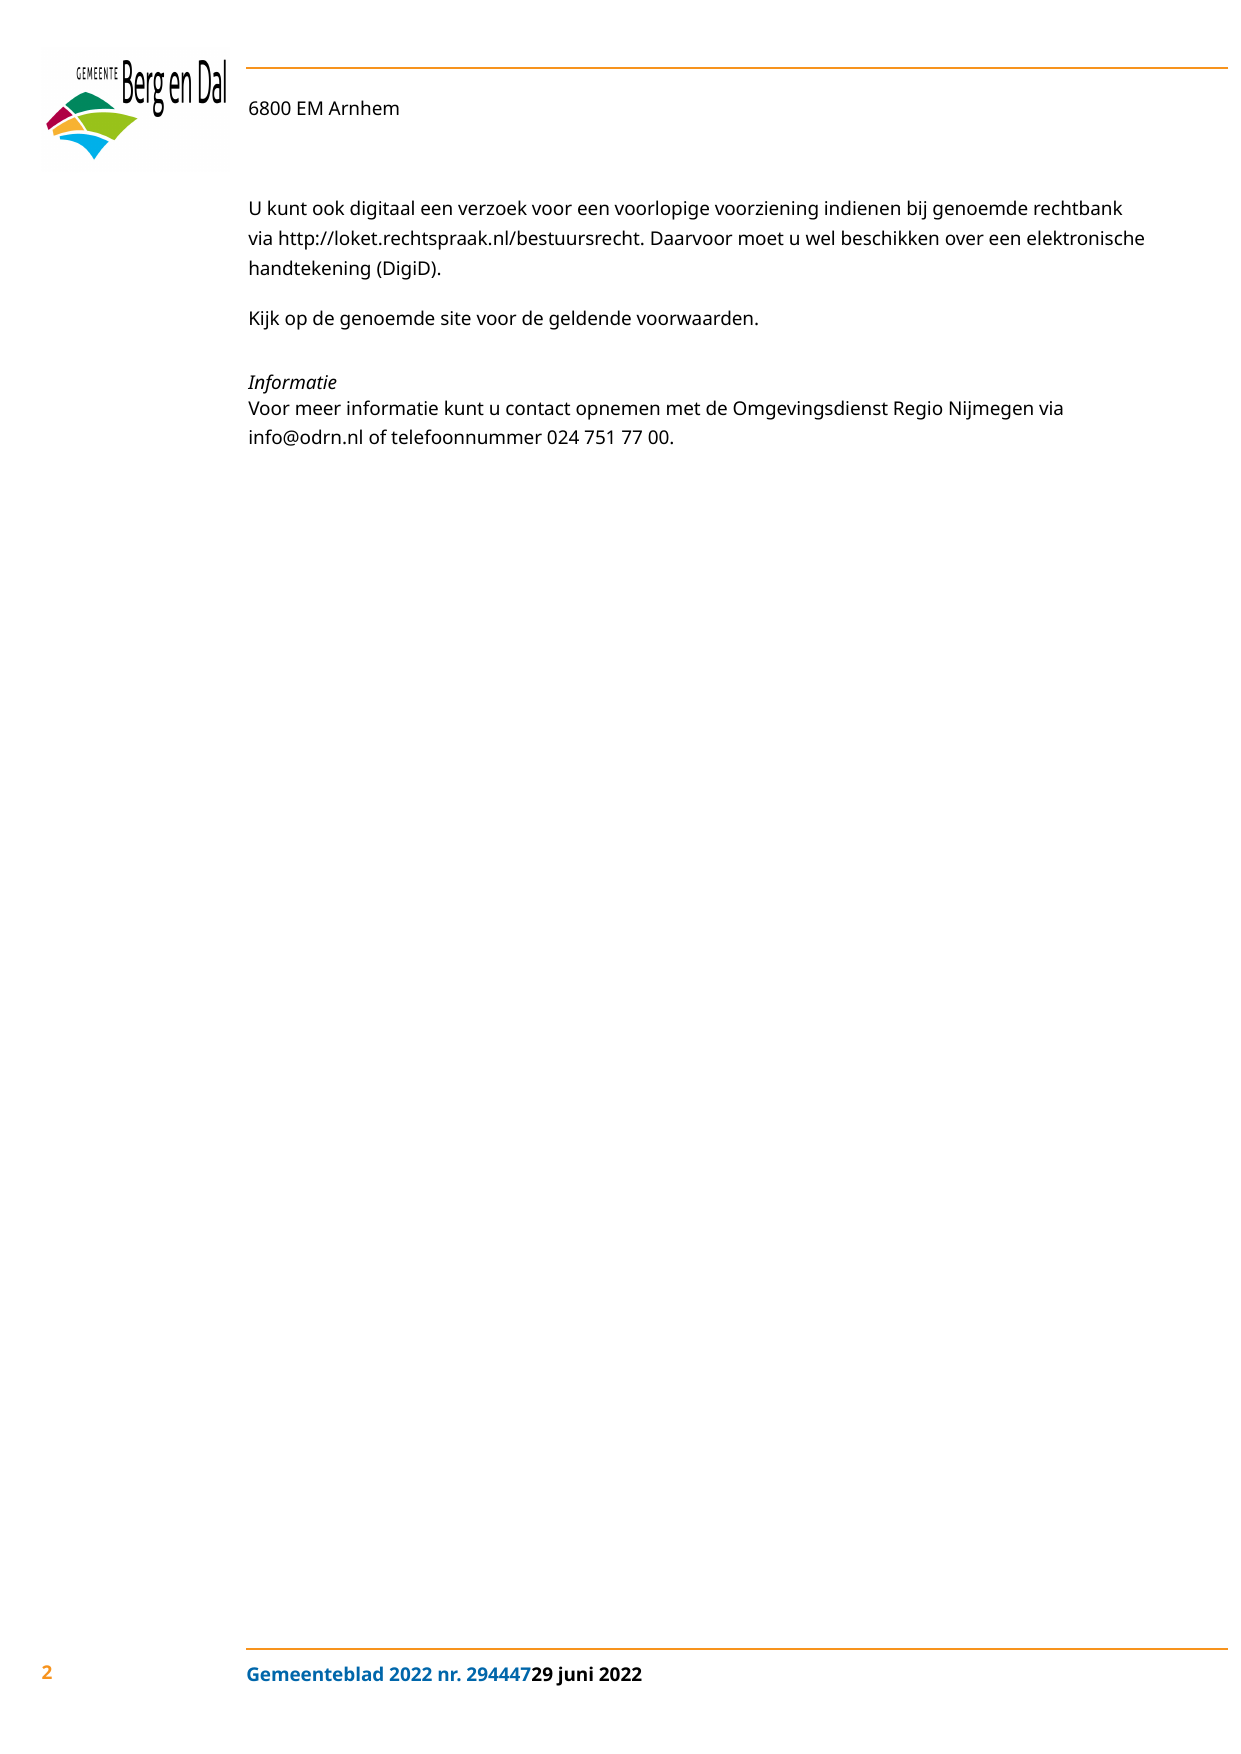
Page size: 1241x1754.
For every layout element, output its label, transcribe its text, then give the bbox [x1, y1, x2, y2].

text 6800 EM Arnhem [248, 95, 1152, 121]
text Voor meer informatie kunt u contact opnemen met de Omgevingsdienst Regio Nijmegen via info@odrn.nl of telefoonnummer 024 751 77 00. [248, 395, 1152, 450]
picture [41, 47, 231, 172]
text U kunt ook digitaal een verzoek voor een voorlopige voorziening indienen bij genoemde rechtbank via http://loket.rechtspraak.nl/bestuursrecht. Daarvoor moet u wel beschikken over een elektronische handtekening (DigiD). [248, 196, 1152, 281]
text Informatie [248, 369, 1152, 395]
text Kijk op de genoemde site voor de geldende voorwaarden. [248, 305, 1152, 331]
